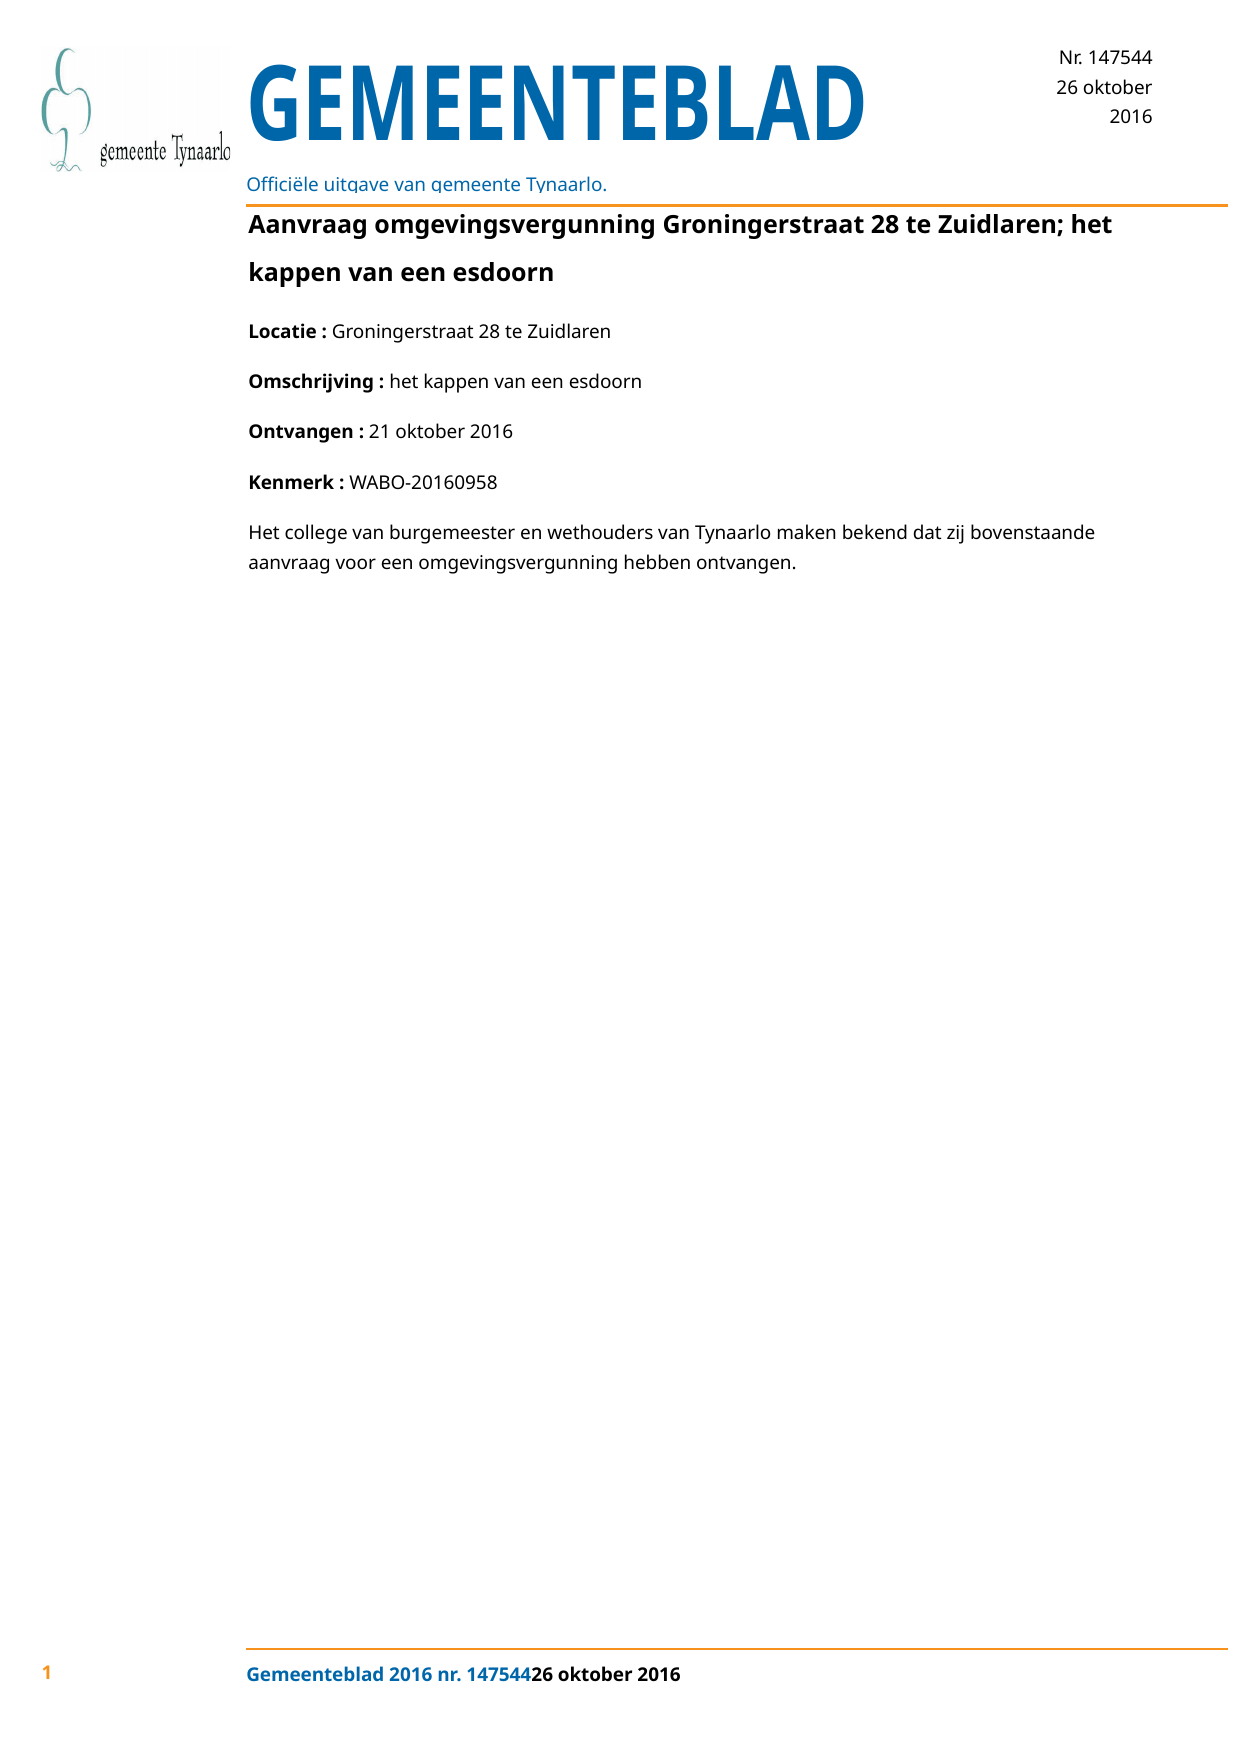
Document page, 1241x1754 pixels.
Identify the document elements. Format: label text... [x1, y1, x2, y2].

text Aanvraag omgevingsvergunning Groningerstraat 28 te Zuidlaren; het kappen van een esdoorn [248, 207, 1152, 288]
text Ontvangen : 21 oktober 2016 [248, 419, 1152, 444]
text Omschrijving : het kappen van een esdoorn [248, 368, 1152, 394]
text Locatie : Groningerstraat 28 te Zuidlaren [248, 318, 1152, 344]
picture [41, 47, 231, 172]
text Kenmerk : WABO-20160958 [248, 469, 1152, 495]
text Het college van burgemeester en wethouders van Tynaarlo maken bekend dat zij bovenstaande aanvraag voor een omgevingsvergunning hebben ontvangen. [248, 519, 1152, 575]
